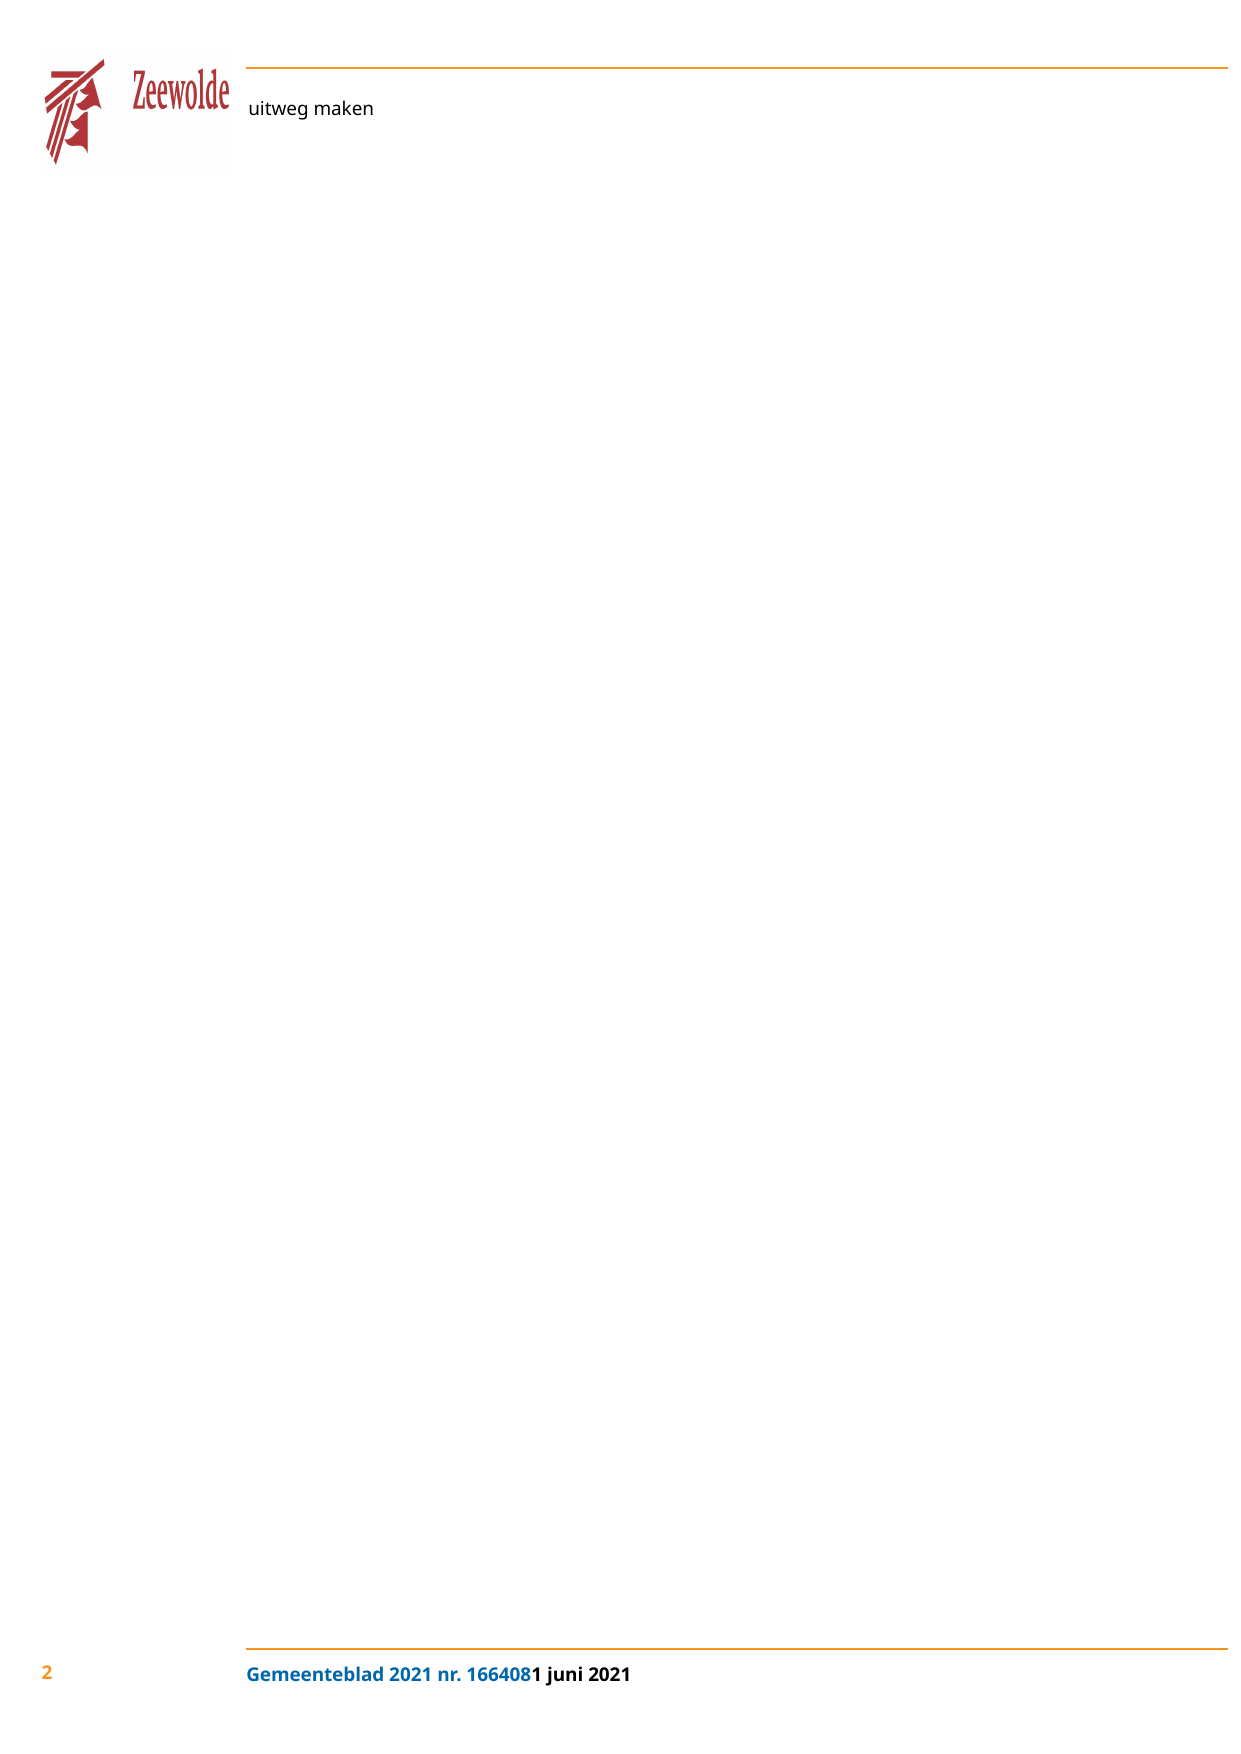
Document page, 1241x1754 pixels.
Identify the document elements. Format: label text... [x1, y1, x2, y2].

picture [41, 47, 231, 172]
text uitweg maken [248, 95, 1152, 121]
